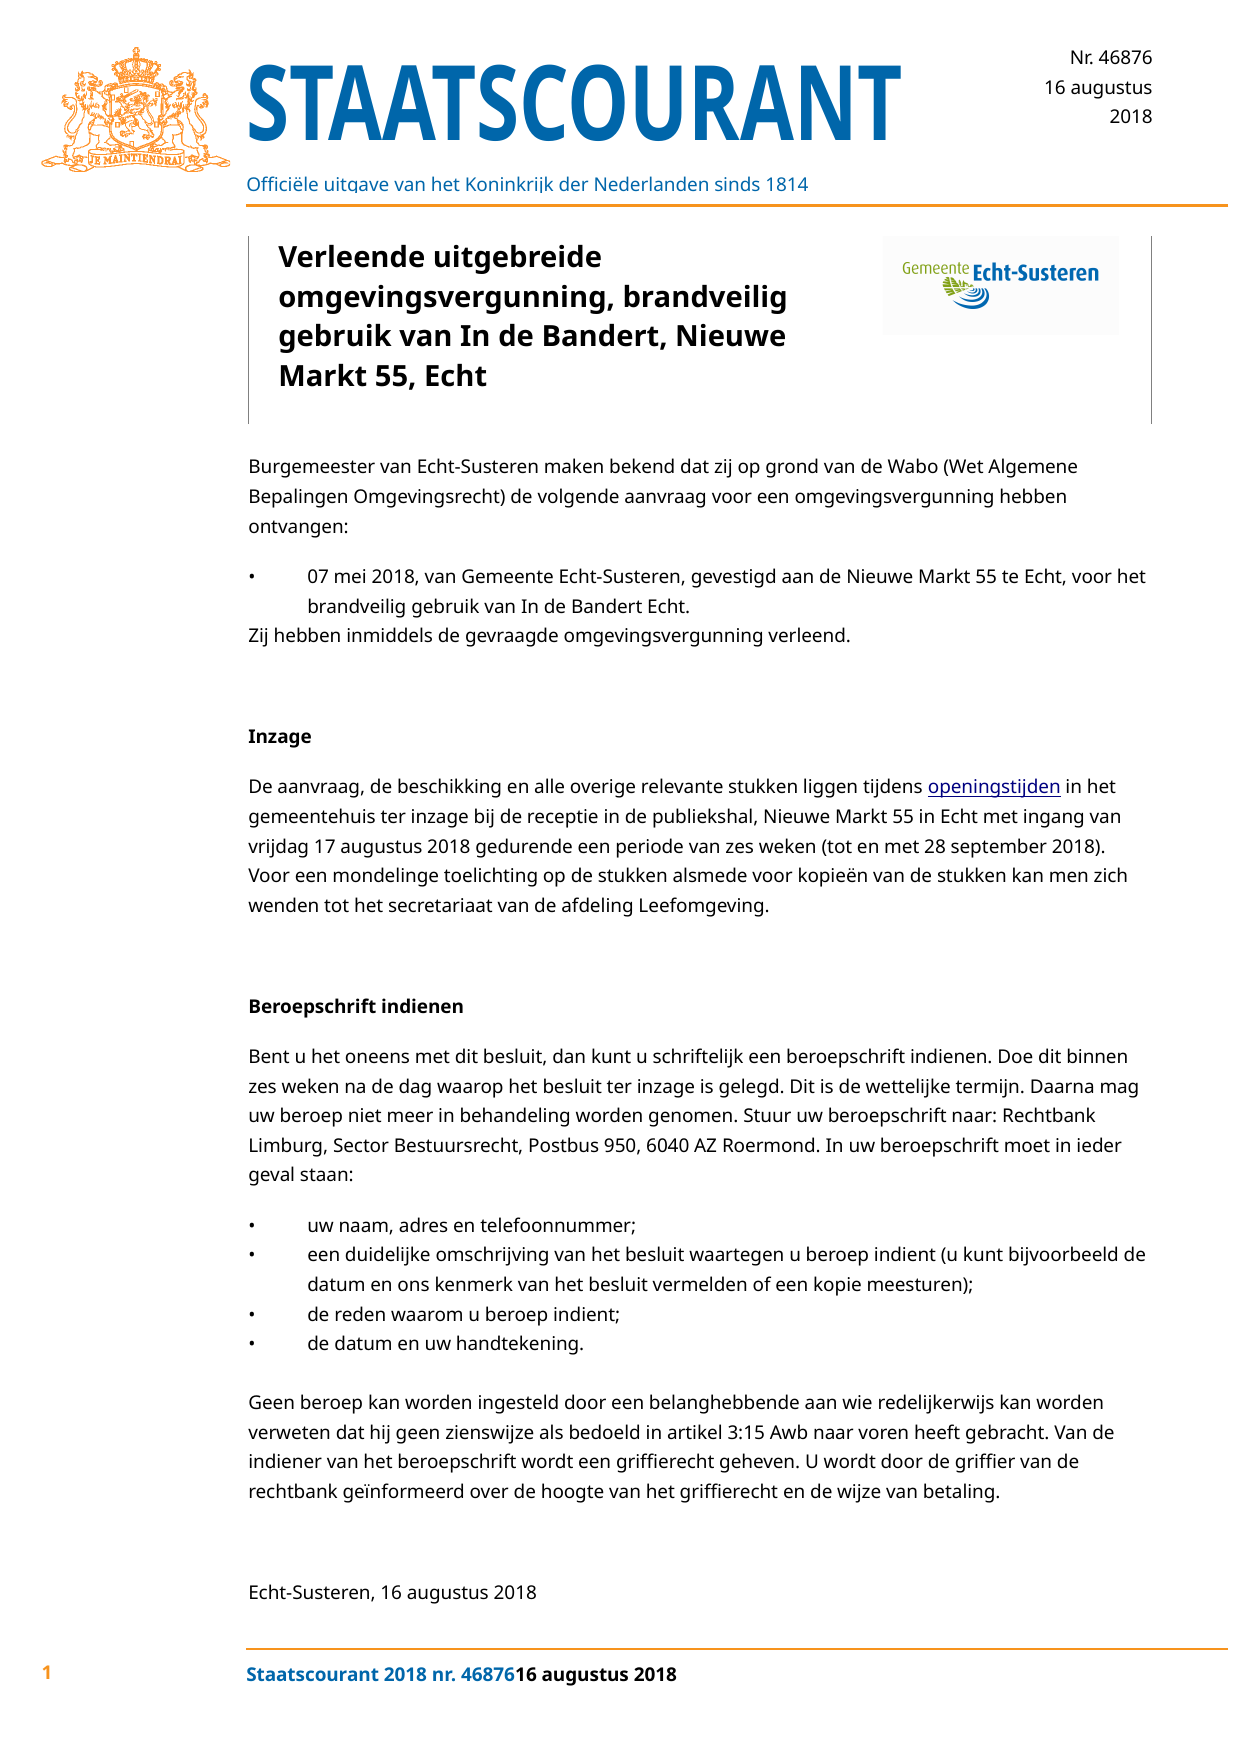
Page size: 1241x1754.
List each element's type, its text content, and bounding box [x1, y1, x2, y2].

text Burgemeester van Echt-Susteren maken bekend dat zij op grond van de Wabo (Wet Algemene Bepalingen Omgevingsrecht) de volgende aanvraag voor een omgevingsvergunning hebben ontvangen: [248, 454, 1152, 538]
list de datum en uw handtekening. [248, 1330, 1152, 1356]
picture [882, 236, 1119, 335]
text De aanvraag, de beschikking en alle overige relevante stukken liggen tijdens openingstijden in het gemeentehuis ter inzage bij de receptie in de publiekshal, Nieuwe Markt 55 in Echt met ingang van vrijdag 17 augustus 2018 gedurende een periode van zes weken (tot en met 28 september 2018). Voor een mondelinge toelichting op de stukken alsmede voor kopieën van de stukken kan men zich wenden tot het secretariaat van de afdeling Leefomgeving. [248, 774, 1152, 918]
table_header [850, 236, 1151, 424]
list 07 mei 2018, van Gemeente Echt-Susteren, gevestigd aan de Nieuwe Markt 55 te Echt, voor het brandveilig gebruik van In de Bandert Echt. [248, 563, 1152, 618]
text Geen beroep kan worden ingesteld door een belanghebbende aan wie redelijkerwijs kan worden verweten dat hij geen zienswijze als bedoeld in artikel 3:15 Awb naar voren heeft gebracht. Van de indiener van het beroepschrift wordt een griffierecht geheven. U wordt door de griffier van de rechtbank geïnformeerd over de hoogte van het griffierecht en de wijze van betaling. [248, 1389, 1152, 1504]
text Beroepschrift indienen [248, 993, 1152, 1018]
text Echt-Susteren, 16 augustus 2018 [248, 1579, 1152, 1605]
list uw naam, adres en telefoonnummer; [248, 1212, 1152, 1238]
picture [41, 47, 231, 172]
text Bent u het oneens met dit besluit, dan kunt u schriftelijk een beroepschrift indienen. Doe dit binnen zes weken na de dag waarop het besluit ter inzage is gelegd. Dit is de wettelijke termijn. Daarna mag uw beroep niet meer in behandeling worden genomen. Stuur uw beroepschrift naar: Rechtbank Limburg, Sector Bestuursrecht, Postbus 950, 6040 AZ Roermond. In uw beroepschrift moet in ieder geval staan: [248, 1043, 1152, 1187]
text Inzage [248, 723, 1152, 749]
list de reden waarom u beroep indient; [248, 1301, 1152, 1326]
list een duidelijke omschrijving van het besluit waartegen u beroep indient (u kunt bijvoorbeeld de datum en ons kenmerk van het besluit vermelden of een kopie meesturen); [248, 1242, 1152, 1297]
text Zij hebben inmiddels de gevraagde omgevingsvergunning verleend. [248, 622, 1152, 648]
table_header Verleende uitgebreide omgevingsvergunning, brandveilig gebruik van In de Bandert, Nieuwe Markt 55, Echt [249, 236, 850, 424]
